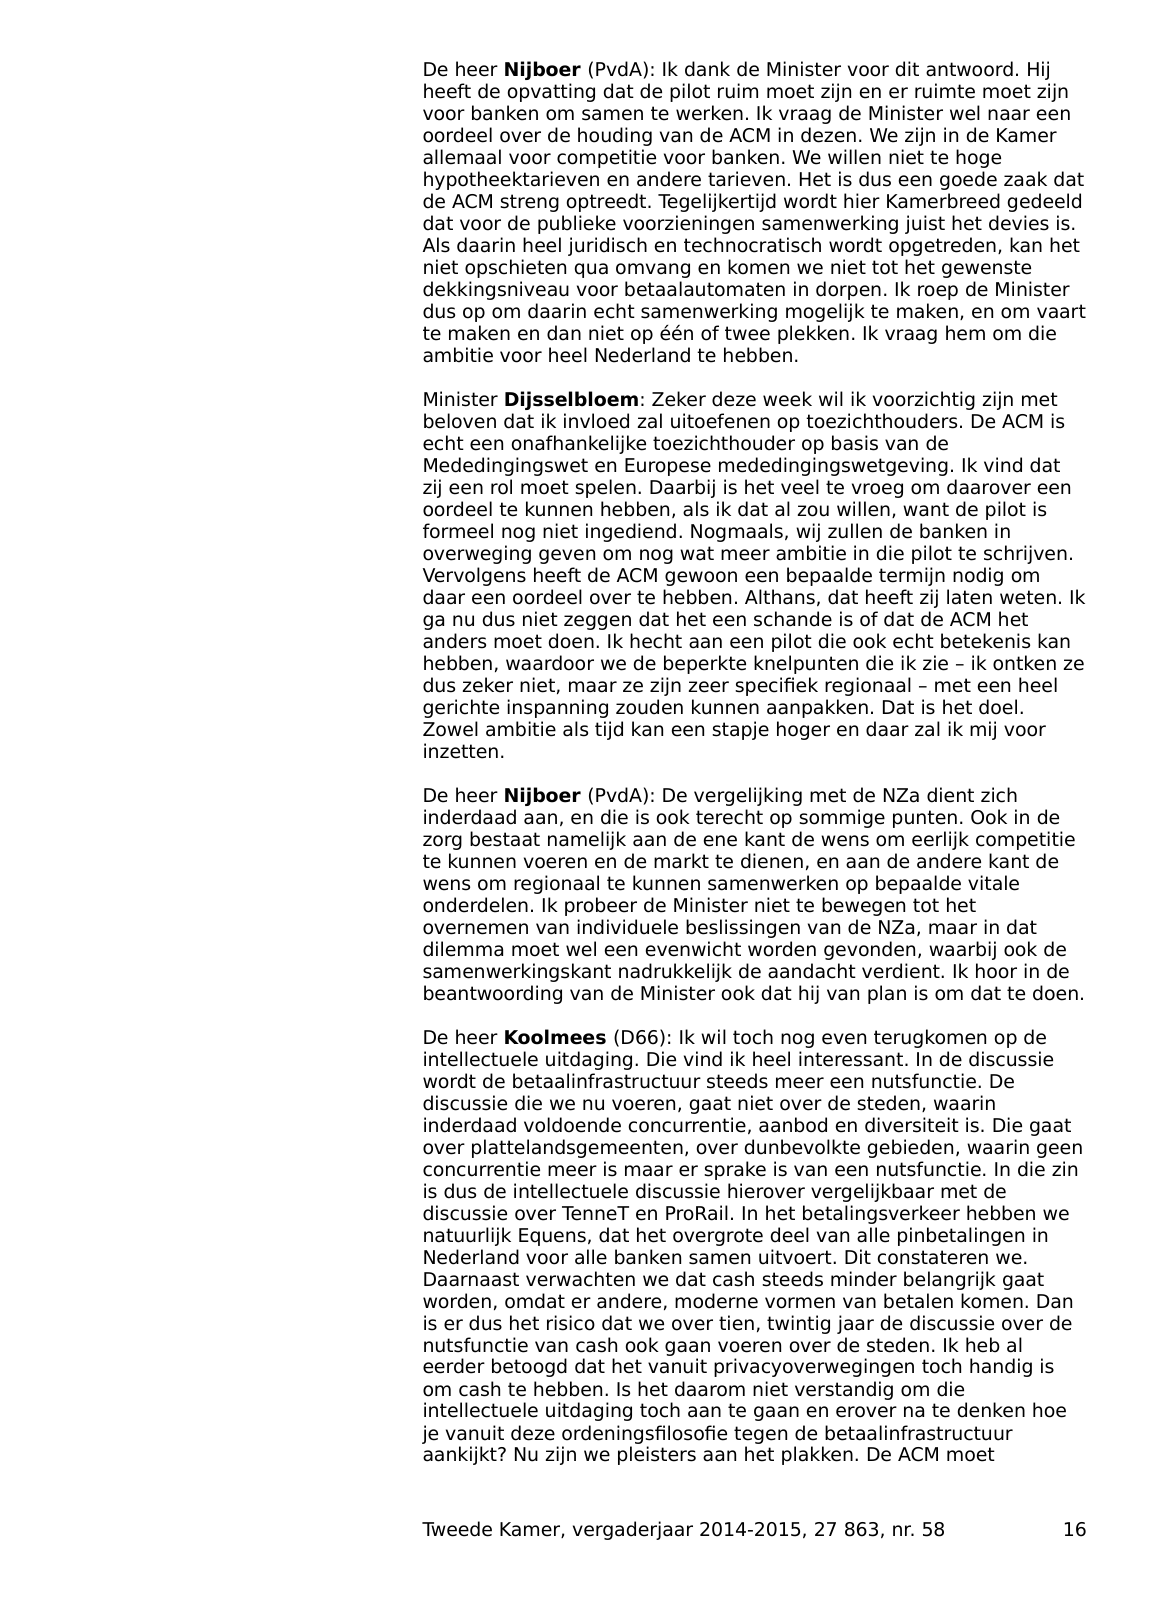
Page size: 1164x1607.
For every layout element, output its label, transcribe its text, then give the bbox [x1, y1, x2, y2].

text Minister Dijsselbloem: Zeker deze week wil ik voorzichtig zijn met beloven dat ik invloed zal uitoefenen op toezichthouders. De ACM is echt een onafhankelijke toezichthouder op basis van de Mededingingswet en Europese mededingingswetgeving. Ik vind dat zij een rol moet spelen. Daarbij is het veel te vroeg om daarover een oordeel te kunnen hebben, als ik dat al zou willen, want de pilot is formeel nog niet ingediend. Nogmaals, wij zullen de banken in overweging geven om nog wat meer ambitie in die pilot te schrijven. Vervolgens heeft de ACM gewoon een bepaalde termijn nodig om daar een oordeel over te hebben. Althans, dat heeft zij laten weten. Ik ga nu dus niet zeggen dat het een schande is of dat de ACM het anders moet doen. Ik hecht aan een pilot die ook echt betekenis kan hebben, waardoor we de beperkte knelpunten die ik zie – ik ontken ze dus zeker niet, maar ze zijn zeer specifiek regionaal – met een heel gerichte inspanning zouden kunnen aanpakken. Dat is het doel. Zowel ambitie als tijd kan een stapje hoger en daar zal ik mij voor inzetten. [422, 389, 1087, 763]
text De heer Koolmees (D66): Ik wil toch nog even terugkomen op de intellectuele uitdaging. Die vind ik heel interessant. In de discussie wordt de betaalinfrastructuur steeds meer een nutsfunctie. De discussie die we nu voeren, gaat niet over de steden, waarin inderdaad voldoende concurrentie, aanbod en diversiteit is. Die gaat over plattelandsgemeenten, over dunbevolkte gebieden, waarin geen concurrentie meer is maar er sprake is van een nutsfunctie. In die zin is dus de intellectuele discussie hierover vergelijkbaar met de discussie over TenneT en ProRail. In het betalingsverkeer hebben we natuurlijk Equens, dat het overgrote deel van alle pinbetalingen in Nederland voor alle banken samen uitvoert. Dit constateren we. Daarnaast verwachten we dat cash steeds minder belangrijk gaat worden, omdat er andere, moderne vormen van betalen komen. Dan is er dus het risico dat we over tien, twintig jaar de discussie over de nutsfunctie van cash ook gaan voeren over de steden. Ik heb al eerder betoogd dat het vanuit privacyoverwegingen toch handig is om cash te hebben. Is het daarom niet verstandig om die intellectuele uitdaging toch aan te gaan en erover na te denken hoe je vanuit deze ordeningsfilosofie tegen de betaalinfrastructuur aankijkt? Nu zijn we pleisters aan het plakken. De ACM moet [422, 1027, 1087, 1466]
text De heer Nijboer (PvdA): De vergelijking met de NZa dient zich inderdaad aan, en die is ook terecht op sommige punten. Ook in de zorg bestaat namelijk aan de ene kant de wens om eerlijk competitie te kunnen voeren en de markt te dienen, en aan de andere kant de wens om regionaal te kunnen samenwerken op bepaalde vitale onderdelen. Ik probeer de Minister niet te bewegen tot het overnemen van individuele beslissingen van de NZa, maar in dat dilemma moet wel een evenwicht worden gevonden, waarbij ook de samenwerkingskant nadrukkelijk de aandacht verdient. Ik hoor in de beantwoording van de Minister ook dat hij van plan is om dat te doen. [422, 785, 1087, 1004]
text De heer Nijboer (PvdA): Ik dank de Minister voor dit antwoord. Hij heeft de opvatting dat de pilot ruim moet zijn en er ruimte moet zijn voor banken om samen te werken. Ik vraag de Minister wel naar een oordeel over de houding van de ACM in dezen. We zijn in de Kamer allemaal voor competitie voor banken. We willen niet te hoge hypotheektarieven en andere tarieven. Het is dus een goede zaak dat de ACM streng optreedt. Tegelijkertijd wordt hier Kamerbreed gedeeld dat voor de publieke voorzieningen samenwerking juist het devies is. Als daarin heel juridisch en technocratisch wordt opgetreden, kan het niet opschieten qua omvang en komen we niet tot het gewenste dekkingsniveau voor betaalautomaten in dorpen. Ik roep de Minister dus op om daarin echt samenwerking mogelijk te maken, en om vaart te maken en dan niet op één of twee plekken. Ik vraag hem om die ambitie voor heel Nederland te hebben. [422, 59, 1087, 367]
